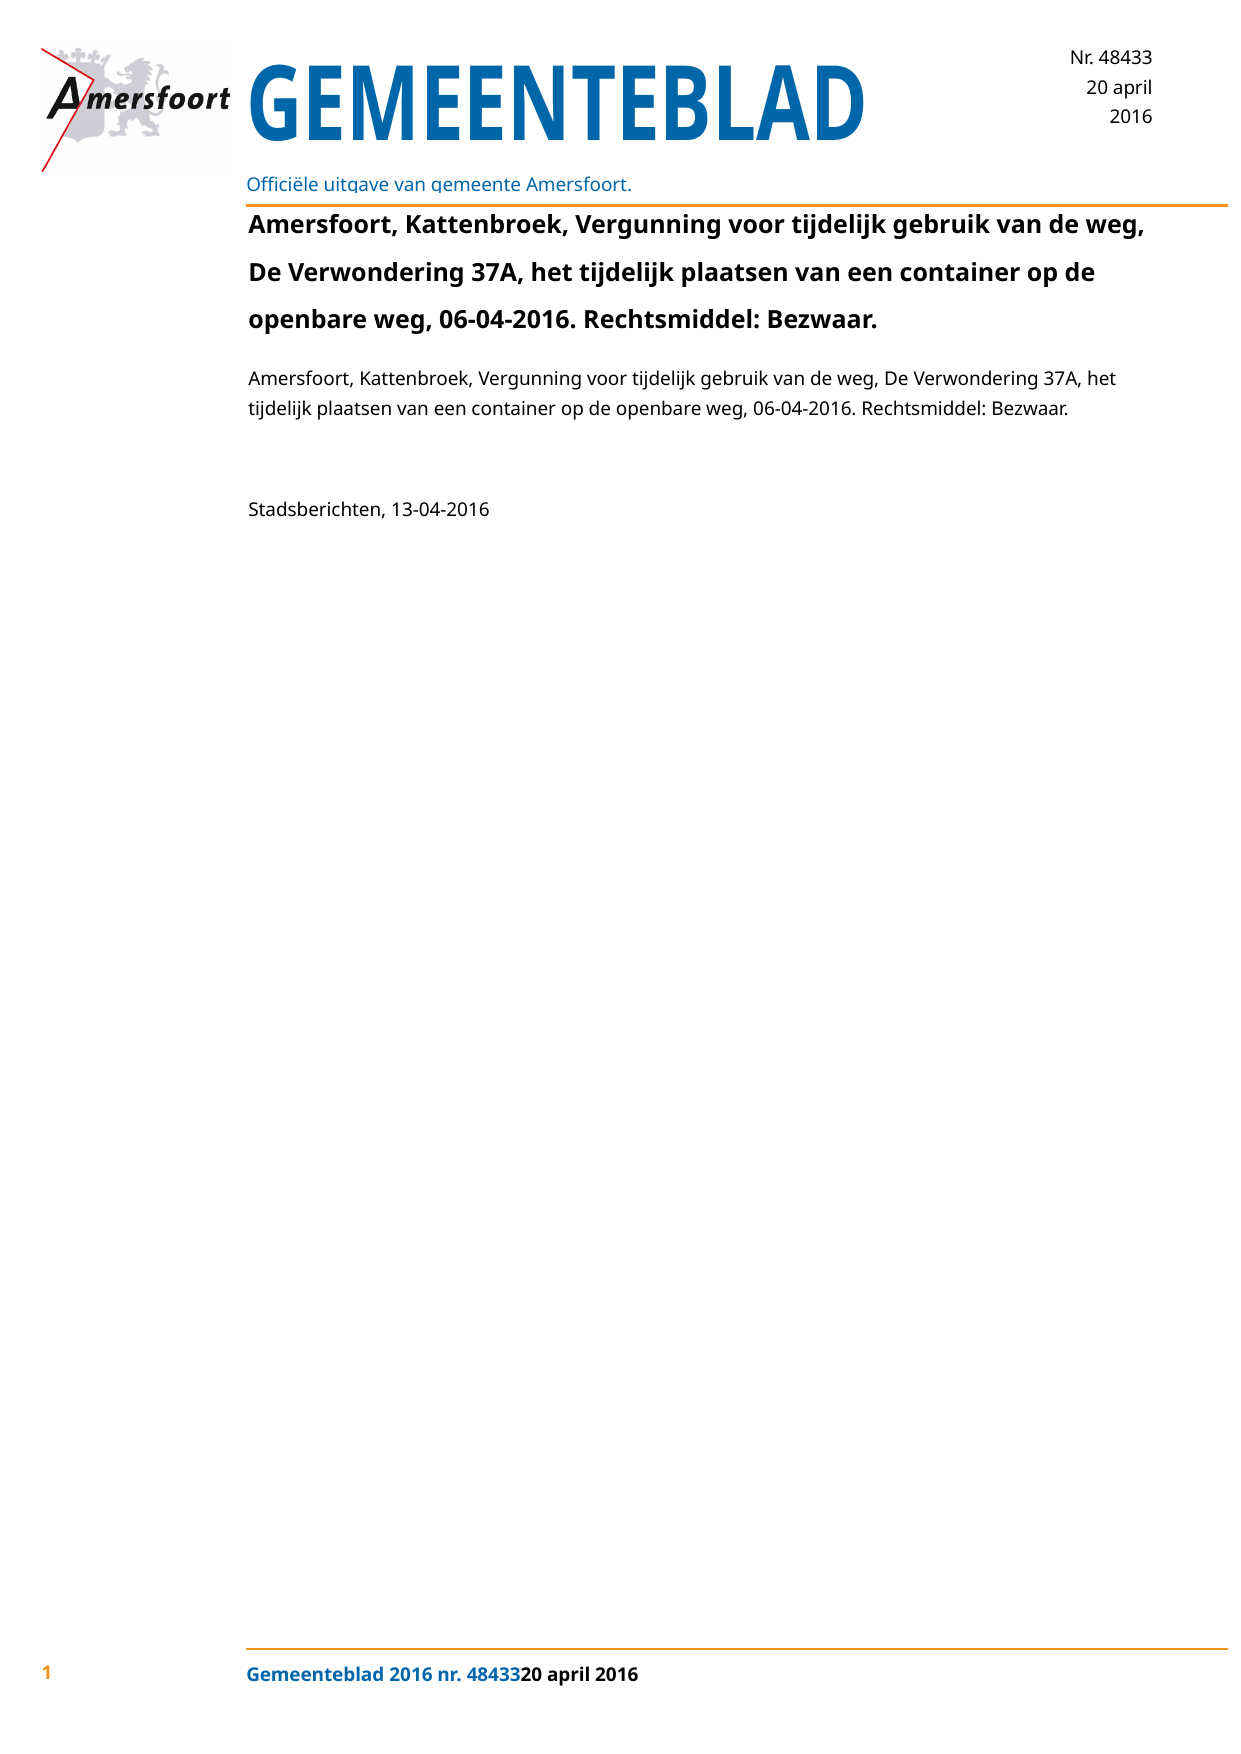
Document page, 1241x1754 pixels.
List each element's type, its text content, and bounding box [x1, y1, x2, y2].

text Amersfoort, Kattenbroek, Vergunning voor tijdelijk gebruik van de weg, De Verwondering 37A, het tijdelijk plaatsen van een container op de openbare weg, 06-04-2016. Rechtsmiddel: Bezwaar. [248, 366, 1152, 421]
text Stadsberichten, 13-04-2016 [248, 496, 1152, 522]
picture [41, 47, 231, 172]
text Amersfoort, Kattenbroek, Vergunning voor tijdelijk gebruik van de weg, De Verwondering 37A, het tijdelijk plaatsen van een container op de openbare weg, 06-04-2016. Rechtsmiddel: Bezwaar. [248, 207, 1152, 336]
